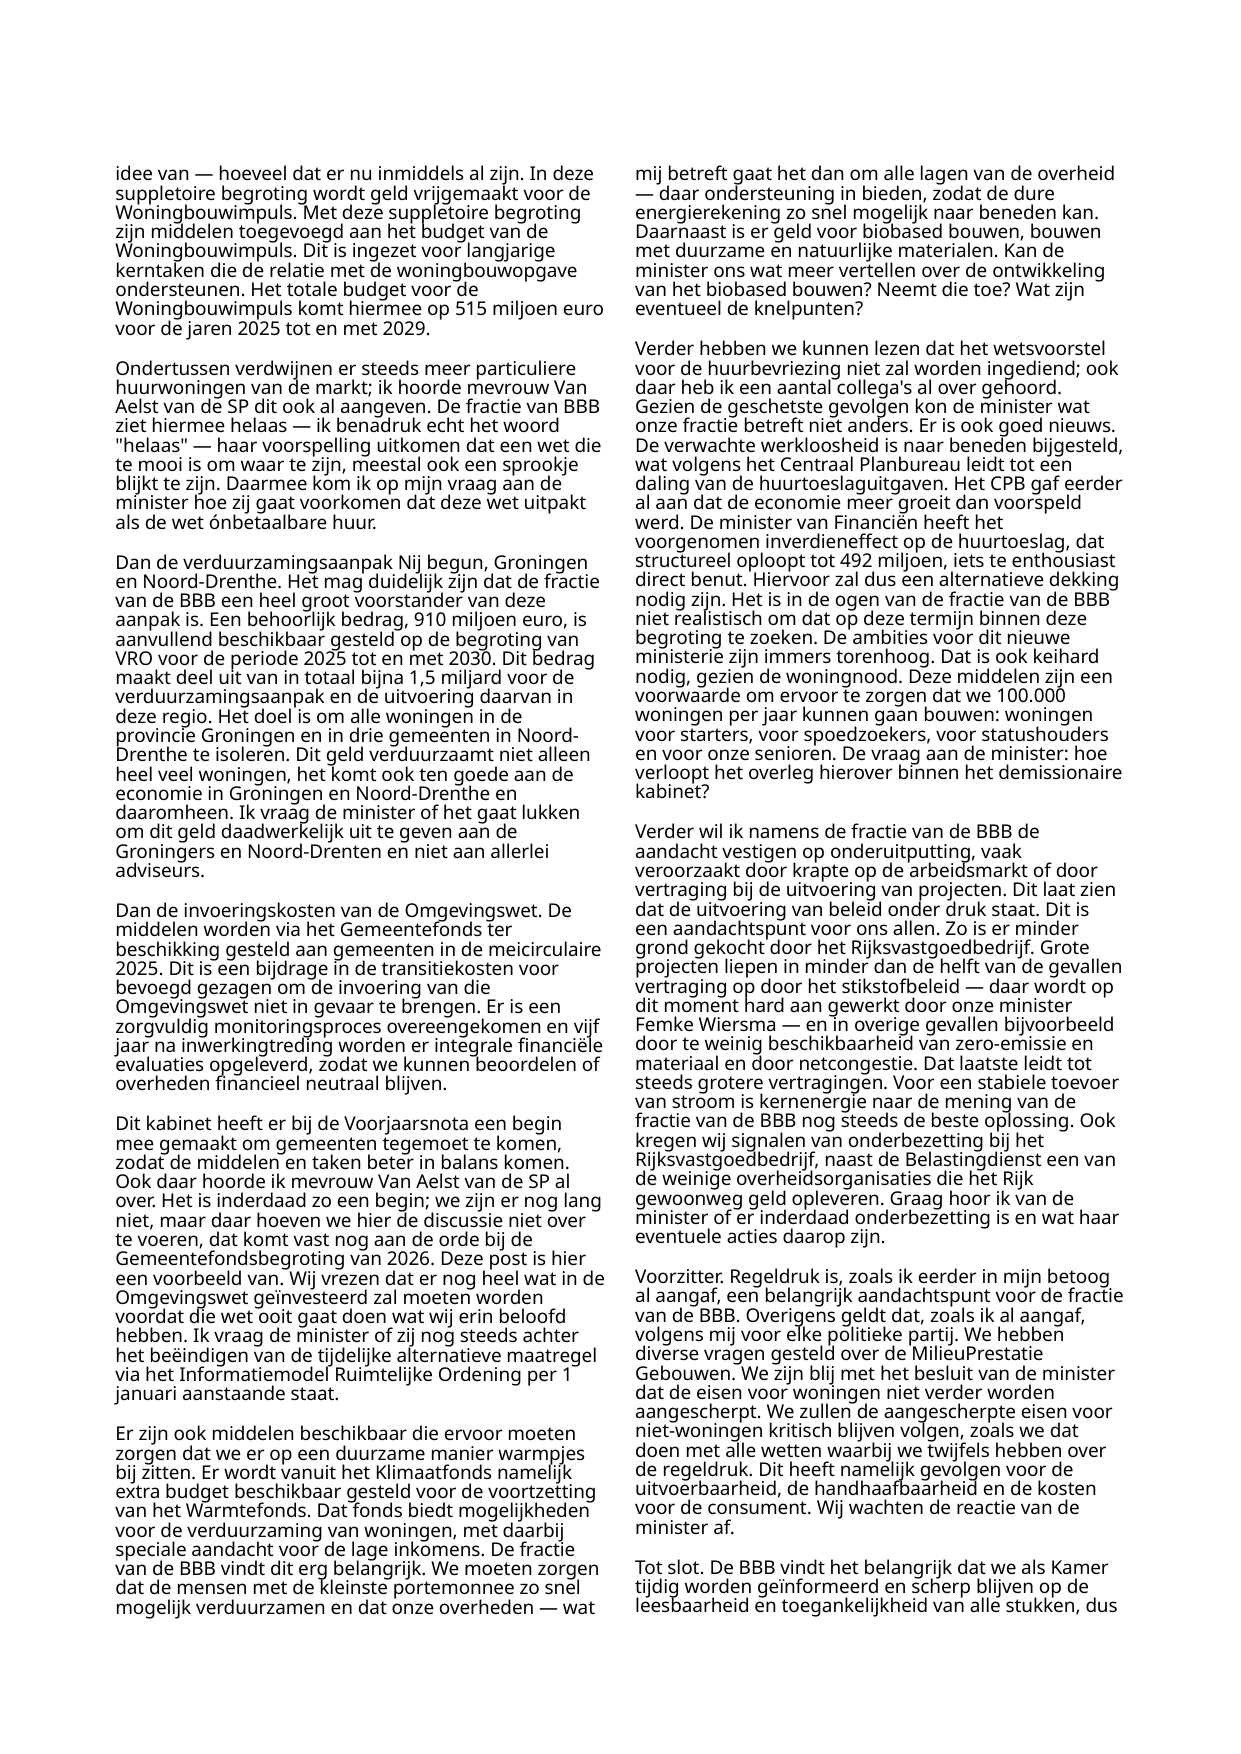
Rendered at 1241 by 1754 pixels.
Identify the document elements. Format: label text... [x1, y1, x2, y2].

text Dit kabinet heeft er bij de Voorjaarsnota een begin mee gemaakt om gemeenten tegemoet te komen, zodat de middelen en taken beter in balans komen. Ook daar hoorde ik mevrouw Van Aelst van de SP al over. Het is inderdaad zo een begin; we zijn er nog lang niet, maar daar hoeven we hier de discussie niet over te voeren, dat komt vast nog aan de orde bij de Gemeentefondsbegroting van 2026. Deze post is hier een voorbeeld van. Wij vrezen dat er nog heel wat in de Omgevingswet geïnvesteerd zal moeten worden voordat die wet ooit gaat doen wat wij erin beloofd hebben. Ik vraag de minister of zij nog steeds achter het beëindigen van de tijdelijke alternatieve maatregel via het Informatiemodel Ruimtelijke Ordening per 1 januari aanstaande staat. [115, 1115, 605, 1404]
text Er zijn ook middelen beschikbaar die ervoor moeten zorgen dat we er op een duurzame manier warmpjes bij zitten. Er wordt vanuit het Klimaatfonds namelijk extra budget beschikbaar gesteld voor de voortzetting van het Warmtefonds. Dat fonds biedt mogelijkheden voor de verduurzaming van woningen, met daarbij speciale aandacht voor de lage inkomens. De fractie van de BBB vindt dit erg belangrijk. We moeten zorgen dat de mensen met de kleinste portemonnee zo snel mogelijk verduurzamen en dat onze overheden — wat [115, 1425, 605, 1618]
text Dan de verduurzamingsaanpak Nij begun, Groningen en Noord-Drenthe. Het mag duidelijk zijn dat de fractie van de BBB een heel groot voorstander van deze aanpak is. Een behoorlijk bedrag, 910 miljoen euro, is aanvullend beschikbaar gesteld op de begroting van VRO voor de periode 2025 tot en met 2030. Dit bedrag maakt deel uit van in totaal bijna 1,5 miljard voor de verduurzamingsaanpak en de uitvoering daarvan in deze regio. Het doel is om alle woningen in de provincie Groningen en in drie gemeenten in Noord-Drenthe te isoleren. Dit geld verduurzaamt niet alleen heel veel woningen, het komt ook ten goede aan de economie in Groningen en Noord-Drenthe en daaromheen. Ik vraag de minister of het gaat lukken om dit geld daadwerkelijk uit te geven aan de Groningers en Noord-Drenten en niet aan allerlei adviseurs. [115, 554, 605, 881]
text Ondertussen verdwijnen er steeds meer particuliere huurwoningen van de markt; ik hoorde mevrouw Van Aelst van de SP dit ook al aangeven. De fractie van BBB ziet hiermee helaas — ik benadruk echt het woord "helaas" — haar voorspelling uitkomen dat een wet die te mooi is om waar te zijn, meestal ook een sprookje blijkt te zijn. Daarmee kom ik op mijn vraag aan de minister hoe zij gaat voorkomen dat deze wet uitpakt als de wet ónbetaalbare huur. [115, 359, 605, 533]
text Tot slot. De BBB vindt het belangrijk dat we als Kamer tijdig worden geïnformeerd en scherp blijven op de leesbaarheid en toegankelijkheid van alle stukken, dus [635, 1559, 1125, 1616]
text Voorzitter. Regeldruk is, zoals ik eerder in mijn betoog al aangaf, een belangrijk aandachtspunt voor de fractie van de BBB. Overigens geldt dat, zoals ik al aangaf, volgens mij voor elke politieke partij. We hebben diverse vragen gesteld over de MilieuPrestatie Gebouwen. We zijn blij met het besluit van de minister dat de eisen voor woningen niet verder worden aangescherpt. We zullen de aangescherpte eisen voor niet-woningen kritisch blijven volgen, zoals we dat doen met alle wetten waarbij we twijfels hebben over de regeldruk. Dit heeft namelijk gevolgen voor de uitvoerbaarheid, de handhaafbaarheid en de kosten voor de consument. Wij wachten de reactie van de minister af. [635, 1268, 1125, 1538]
text Dan de invoeringskosten van de Omgevingswet. De middelen worden via het Gemeentefonds ter beschikking gesteld aan gemeenten in de meicirculaire 2025. Dit is een bijdrage in de transitiekosten voor bevoegd gezagen om de invoering van die Omgevingswet niet in gevaar te brengen. Er is een zorgvuldig monitoringsproces overeengekomen en vijf jaar na inwerkingtreding worden er integrale financiële evaluaties opgeleverd, zodat we kunnen beoordelen of overheden financieel neutraal blijven. [115, 902, 605, 1095]
text Verder wil ik namens de fractie van de BBB de aandacht vestigen op onderuitputting, vaak veroorzaakt door krapte op de arbeidsmarkt of door vertraging bij de uitvoering van projecten. Dit laat zien dat de uitvoering van beleid onder druk staat. Dit is een aandachtspunt voor ons allen. Zo is er minder grond gekocht door het Rijksvastgoedbedrijf. Grote projecten liepen in minder dan de helft van de gevallen vertraging op door het stikstofbeleid — daar wordt op dit moment hard aan gewerkt door onze minister Femke Wiersma — en in overige gevallen bijvoorbeeld door te weinig beschikbaarheid van zero-emissie en materiaal en door netcongestie. Dat laatste leidt tot steeds grotere vertragingen. Voor een stabiele toevoer van stroom is kernenergie naar de mening van de fractie van de BBB nog steeds de beste oplossing. Ook kregen wij signalen van onderbezetting bij het Rijksvastgoedbedrijf, naast de Belastingdienst een van de weinige overheidsorganisaties die het Rijk gewoonweg geld opleveren. Graag hoor ik van de minister of er inderdaad onderbezetting is en wat haar eventuele acties daarop zijn. [635, 823, 1125, 1247]
text idee van — hoeveel dat er nu inmiddels al zijn. In deze suppletoire begroting wordt geld vrijgemaakt voor de Woningbouwimpuls. Met deze suppletoire begroting zijn middelen toegevoegd aan het budget van de Woningbouwimpuls. Dit is ingezet voor langjarige kerntaken die de relatie met de woningbouwopgave ondersteunen. Het totale budget voor de Woningbouwimpuls komt hiermee op 515 miljoen euro voor de jaren 2025 tot en met 2029. [115, 165, 605, 339]
text mij betreft gaat het dan om alle lagen van de overheid — daar ondersteuning in bieden, zodat de dure energierekening zo snel mogelijk naar beneden kan. Daarnaast is er geld voor biobased bouwen, bouwen met duurzame en natuurlijke materialen. Kan de minister ons wat meer vertellen over de ontwikkeling van het biobased bouwen? Neemt die toe? Wat zijn eventueel de knelpunten? [635, 165, 1125, 319]
text Verder hebben we kunnen lezen dat het wetsvoorstel voor de huurbevriezing niet zal worden ingediend; ook daar heb ik een aantal collega's al over gehoord. Gezien de geschetste gevolgen kon de minister wat onze fractie betreft niet anders. Er is ook goed nieuws. De verwachte werkloosheid is naar beneden bijgesteld, wat volgens het Centraal Planbureau leidt tot een daling van de huurtoeslaguitgaven. Het CPB gaf eerder al aan dat de economie meer groeit dan voorspeld werd. De minister van Financiën heeft het voorgenomen inverdieneffect op de huurtoeslag, dat structureel oploopt tot 492 miljoen, iets te enthousiast direct benut. Hiervoor zal dus een alternatieve dekking nodig zijn. Het is in de ogen van de fractie van de BBB niet realistisch om dat op deze termijn binnen deze begroting te zoeken. De ambities voor dit nieuwe ministerie zijn immers torenhoog. Dat is ook keihard nodig, gezien de woningnood. Deze middelen zijn een voorwaarde om ervoor te zorgen dat we 100.000 woningen per jaar kunnen gaan bouwen: woningen voor starters, voor spoedzoekers, voor statushouders en voor onze senioren. De vraag aan de minister: hoe verloopt het overleg hierover binnen het demissionaire kabinet? [635, 340, 1125, 803]
